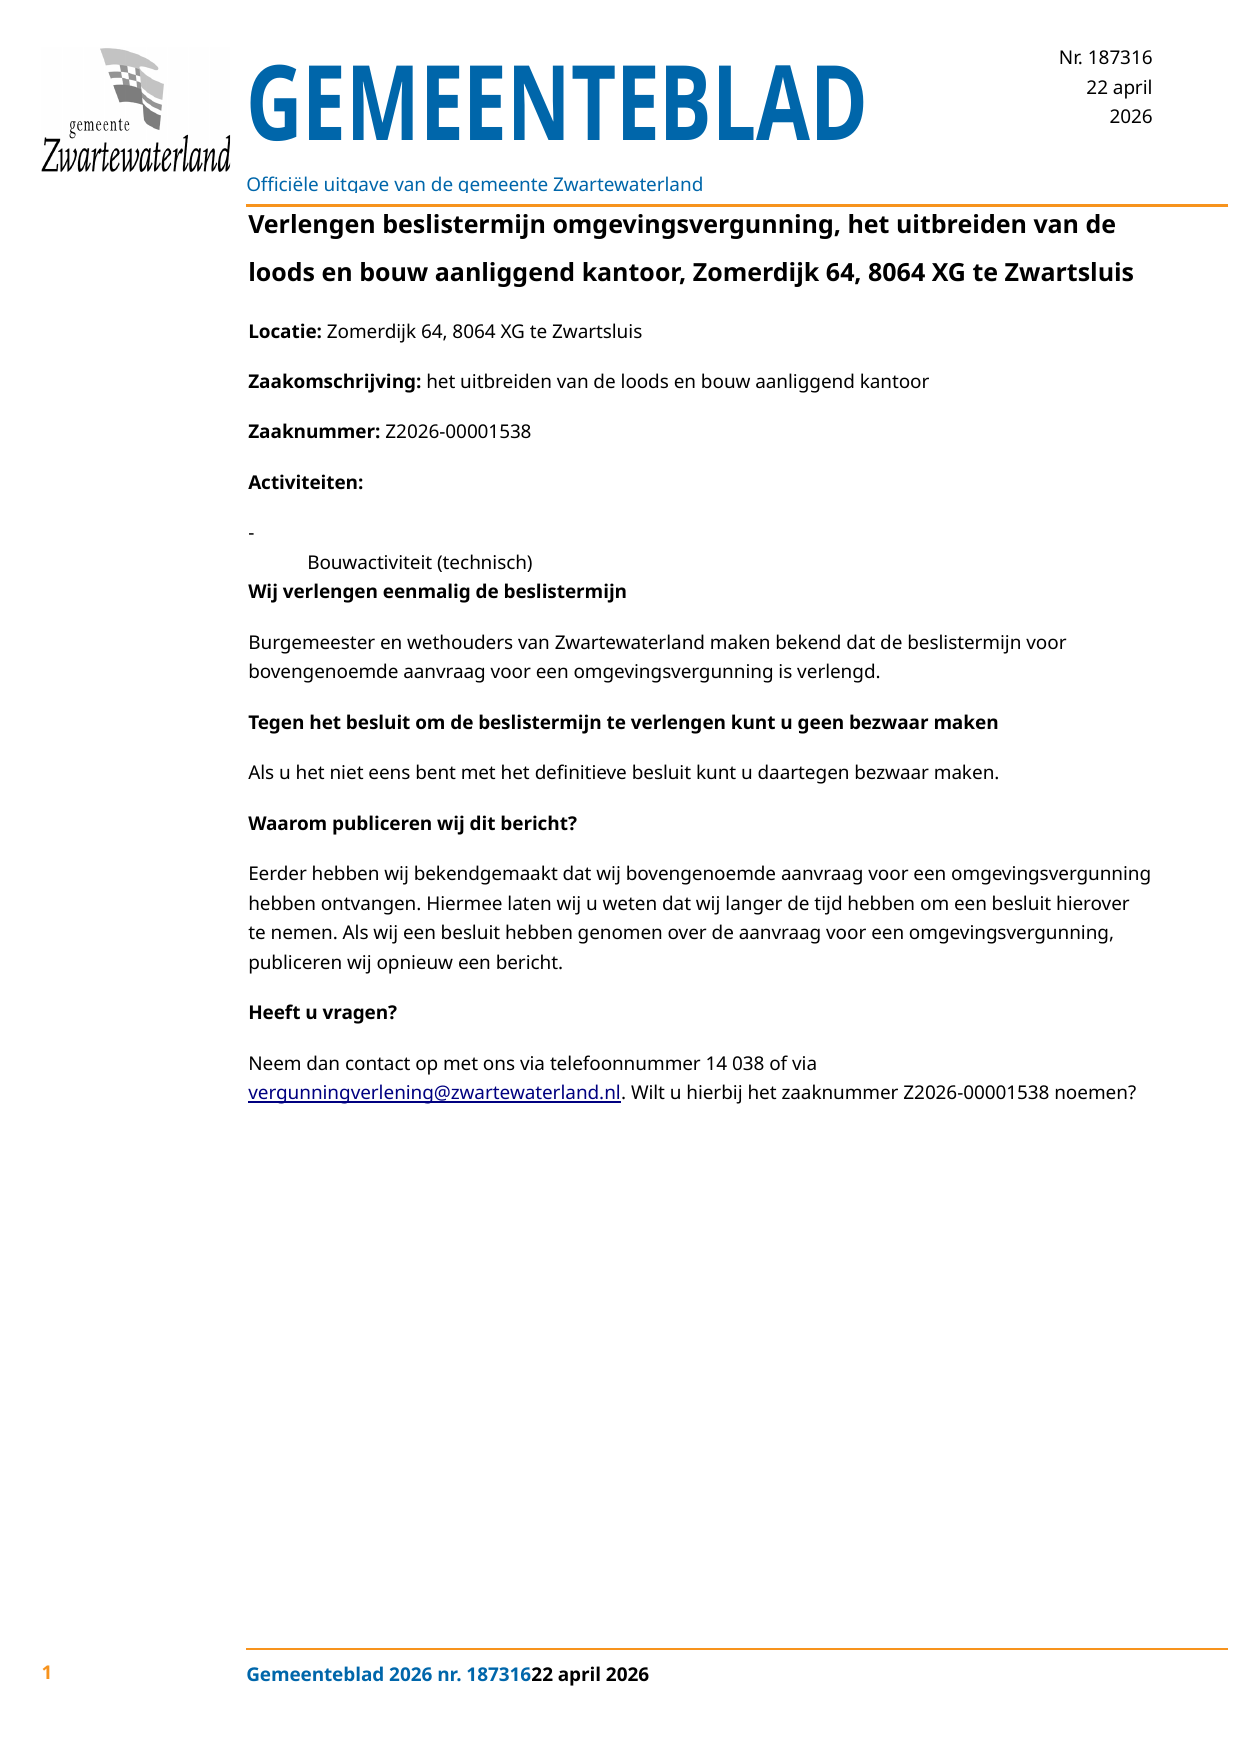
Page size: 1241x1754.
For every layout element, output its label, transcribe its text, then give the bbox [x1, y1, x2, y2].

text Heeft u vragen? [248, 999, 1152, 1025]
text Tegen het besluit om de beslistermijn te verlengen kunt u geen bezwaar maken [248, 709, 1152, 735]
text Eerder hebben wij bekendgemaakt dat wij bovengenoemde aanvraag voor een omgevingsvergunning hebben ontvangen. Hiermee laten wij u weten dat wij langer de tijd hebben om een besluit hierover te nemen. Als wij een besluit hebben genomen over de aanvraag voor een omgevingsvergunning, publiceren wij opnieuw een bericht. [248, 860, 1152, 975]
text Zaakomschrijving: het uitbreiden van de loods en bouw aanliggend kantoor [248, 368, 1152, 394]
text Wij verlengen eenmalig de beslistermijn [248, 579, 1152, 604]
text Activiteiten: [248, 469, 1152, 495]
text Burgemeester en wethouders van Zwartewaterland maken bekend dat de beslistermijn voor bovengenoemde aanvraag voor een omgevingsvergunning is verlengd. [248, 629, 1152, 684]
list Bouwactiviteit (technisch) [248, 549, 1152, 575]
text Neem dan contact op met ons via telefoonnummer 14 038 of via vergunningverlening@zwartewaterland.nl. Wilt u hierbij het zaaknummer Z2026-00001538 noemen? [248, 1050, 1152, 1105]
text Als u het niet eens bent met het definitieve besluit kunt u daartegen bezwaar maken. [248, 759, 1152, 785]
picture [41, 47, 231, 172]
text Verlengen beslistermijn omgevingsvergunning, het uitbreiden van de loods en bouw aanliggend kantoor, Zomerdijk 64, 8064 XG te Zwartsluis [248, 207, 1152, 288]
text Locatie: Zomerdijk 64, 8064 XG te Zwartsluis [248, 318, 1152, 344]
text Zaaknummer: Z2026-00001538 [248, 419, 1152, 444]
text Waarom publiceren wij dit bericht? [248, 810, 1152, 836]
